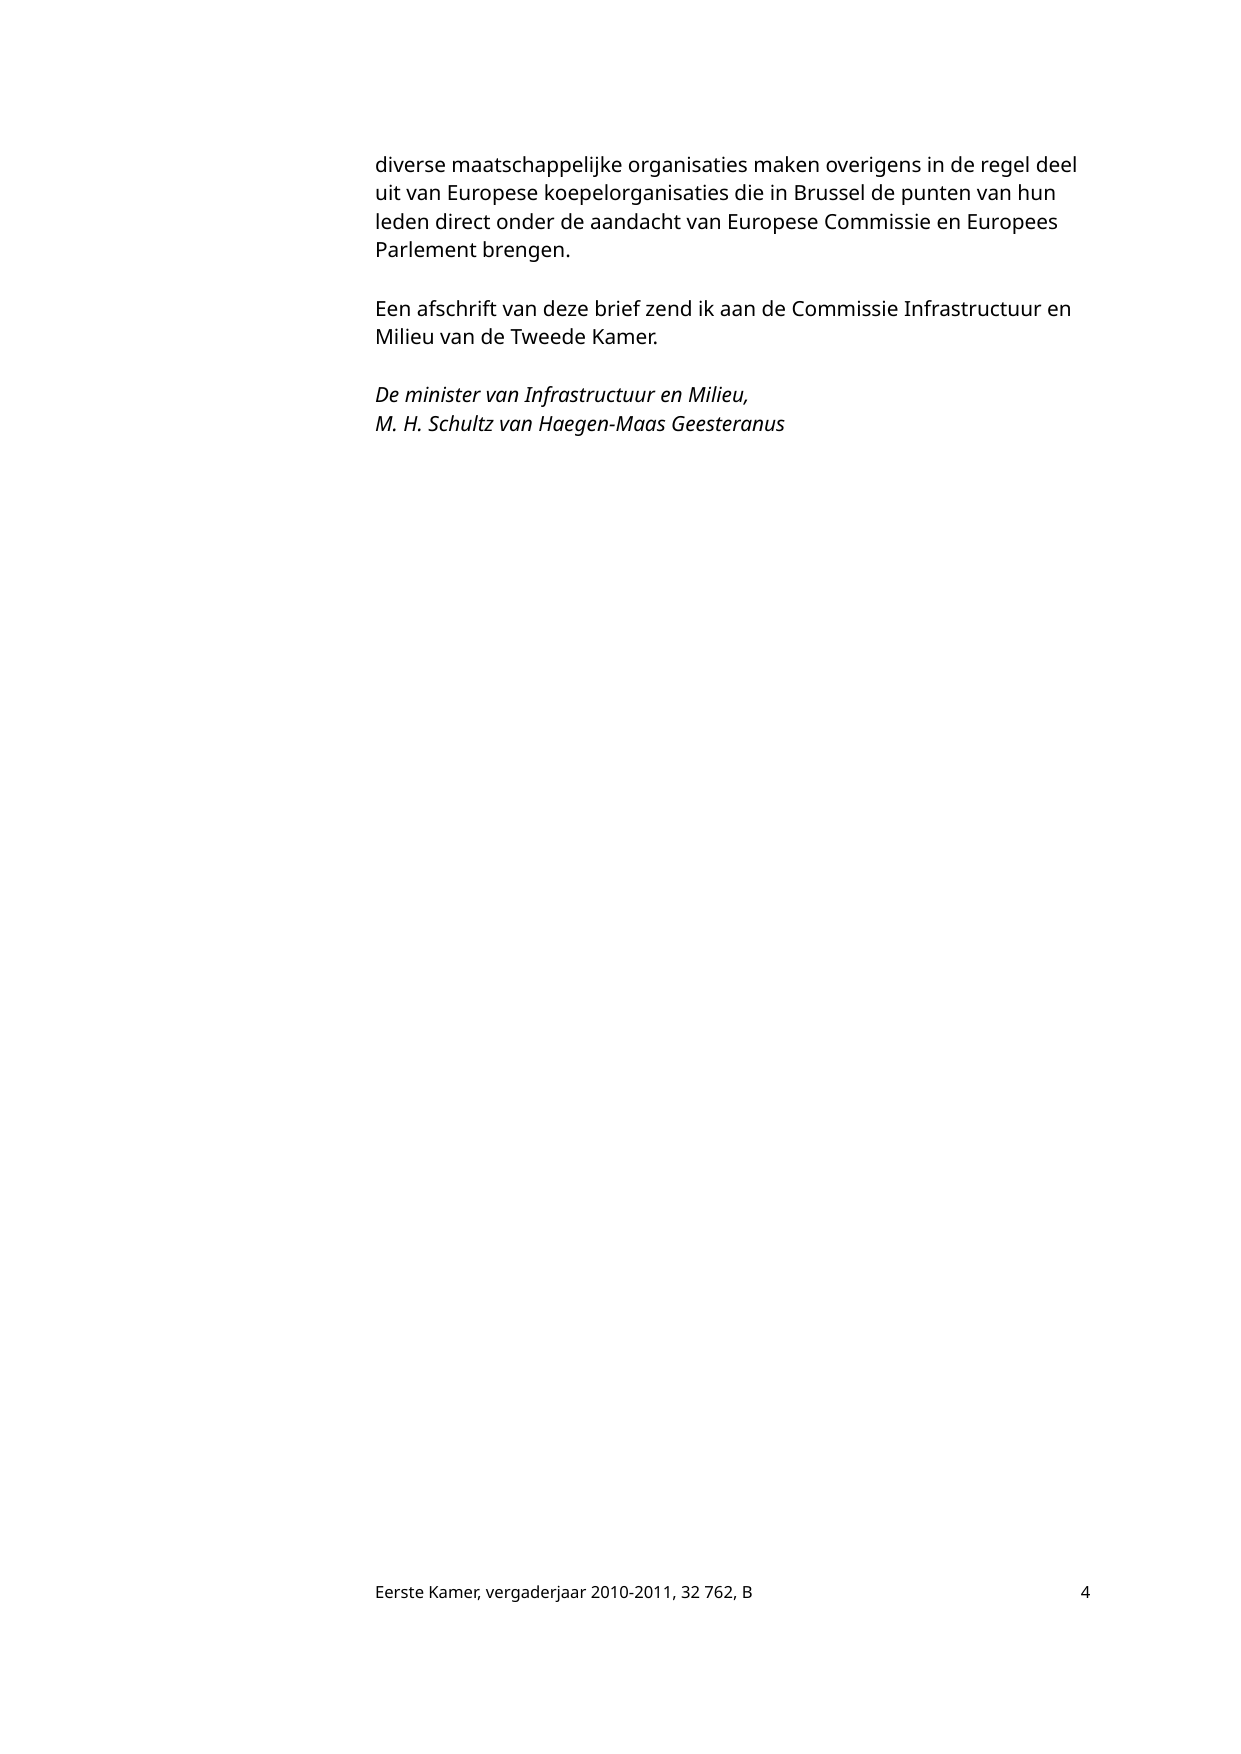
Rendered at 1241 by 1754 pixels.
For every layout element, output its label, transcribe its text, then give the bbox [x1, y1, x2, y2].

text M. H. Schultz van Haegen-Maas Geesteranus [375, 409, 1090, 437]
text Een afschrift van deze brief zend ik aan de Commissie Infrastructuur en Milieu van de Tweede Kamer. [375, 294, 1090, 351]
text De minister van Infrastructuur en Milieu, [375, 381, 1090, 409]
text diverse maatschappelijke organisaties maken overigens in de regel deel uit van Europese koepelorganisaties die in Brussel de punten van hun leden direct onder de aandacht van Europese Commissie en Europees Parlement brengen. [375, 150, 1090, 264]
